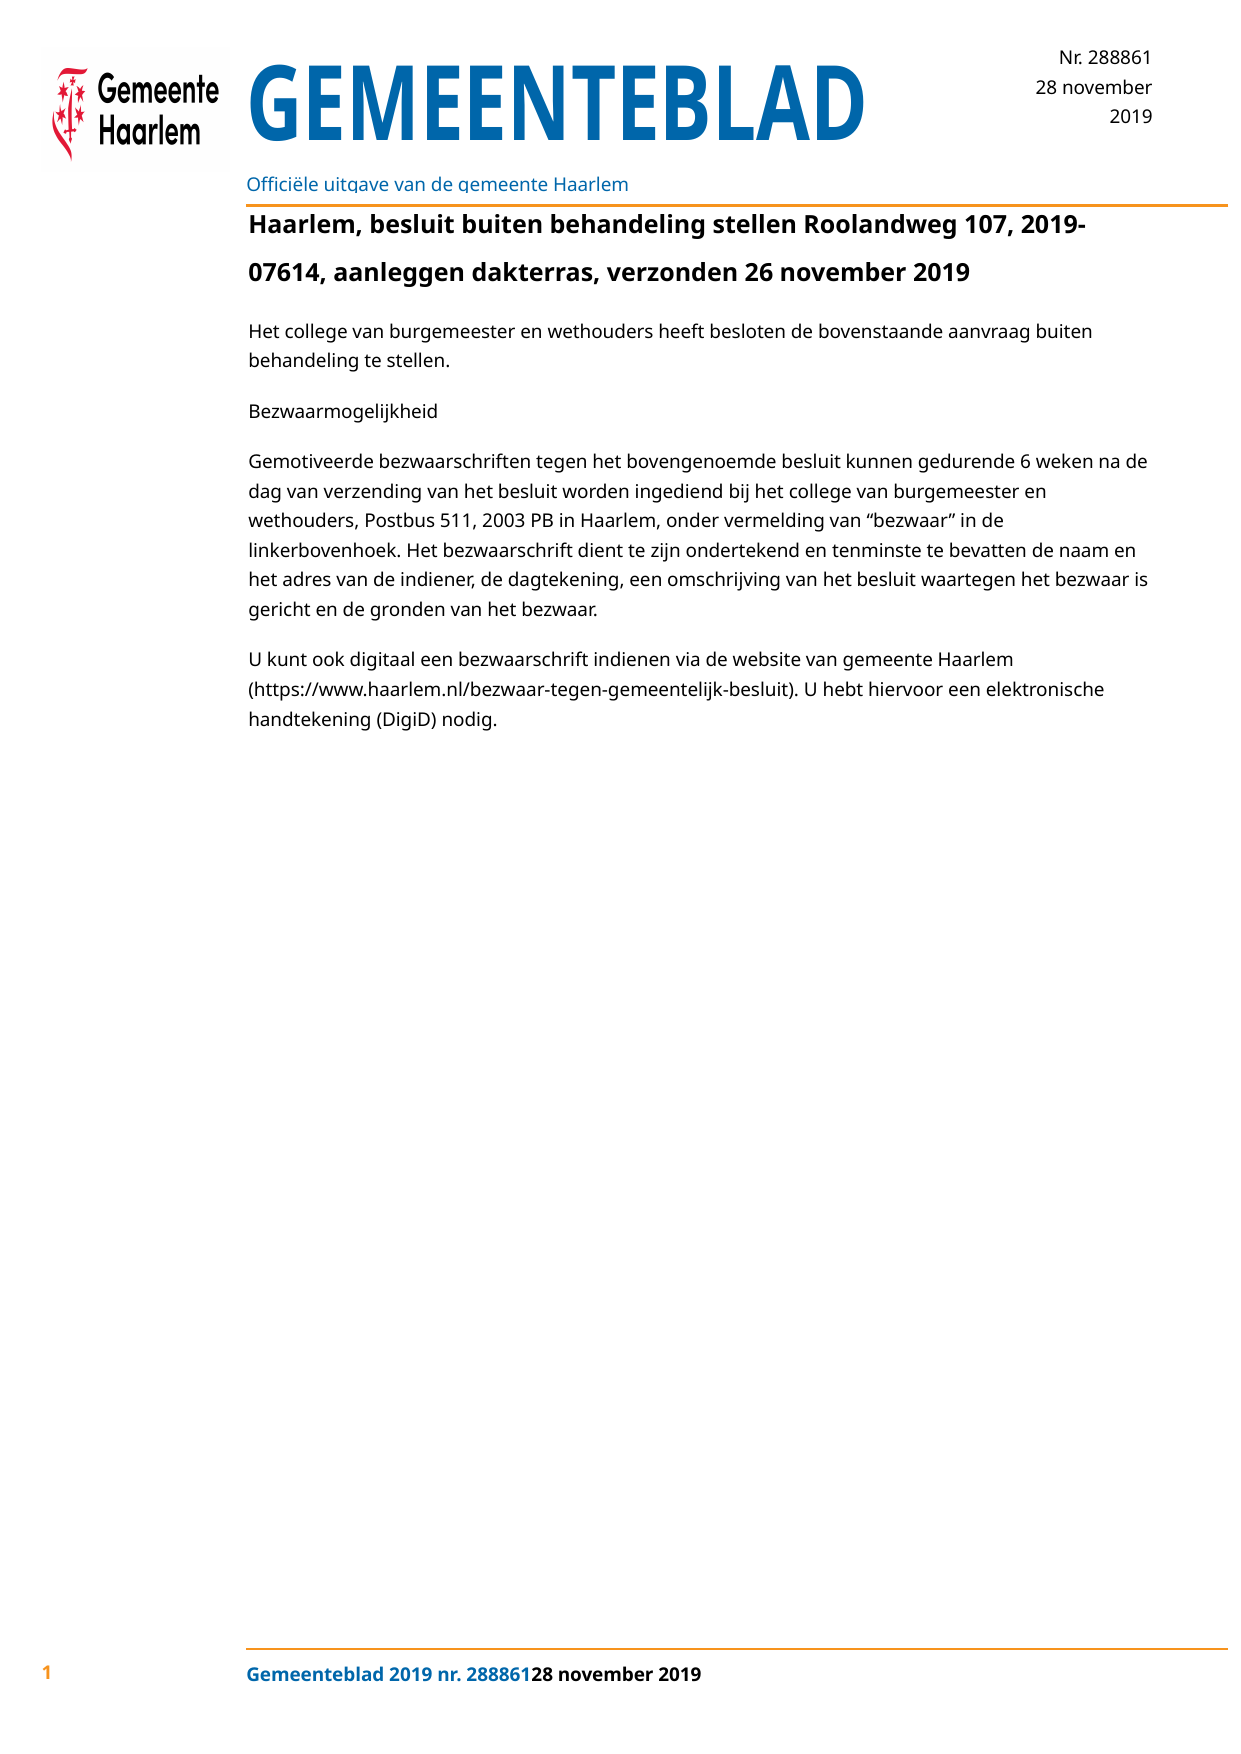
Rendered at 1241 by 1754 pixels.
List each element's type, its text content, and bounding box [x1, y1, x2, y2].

text Gemotiveerde bezwaarschriften tegen het bovengenoemde besluit kunnen gedurende 6 weken na de dag van verzending van het besluit worden ingediend bij het college van burgemeester en wethouders, Postbus 511, 2003 PB in Haarlem, onder vermelding van “bezwaar” in de linkerbovenhoek. Het bezwaarschrift dient te zijn ondertekend en tenminste te bevatten de naam en het adres van de indiener, de dagtekening, een omschrijving van het besluit waartegen het bezwaar is gericht en de gronden van het bezwaar. [248, 448, 1152, 622]
picture [41, 47, 231, 172]
text Haarlem, besluit buiten behandeling stellen Roolandweg 107, 2019-07614, aanleggen dakterras, verzonden 26 november 2019 [248, 207, 1152, 288]
text U kunt ook digitaal een bezwaarschrift indienen via de website van gemeente Haarlem (https://www.haarlem.nl/bezwaar-tegen-gemeentelijk-besluit). U hebt hiervoor een elektronische handtekening (DigiD) nodig. [248, 647, 1152, 732]
text Het college van burgemeester en wethouders heeft besloten de bovenstaande aanvraag buiten behandeling te stellen. [248, 318, 1152, 373]
text Bezwaarmogelijkheid [248, 398, 1152, 424]
